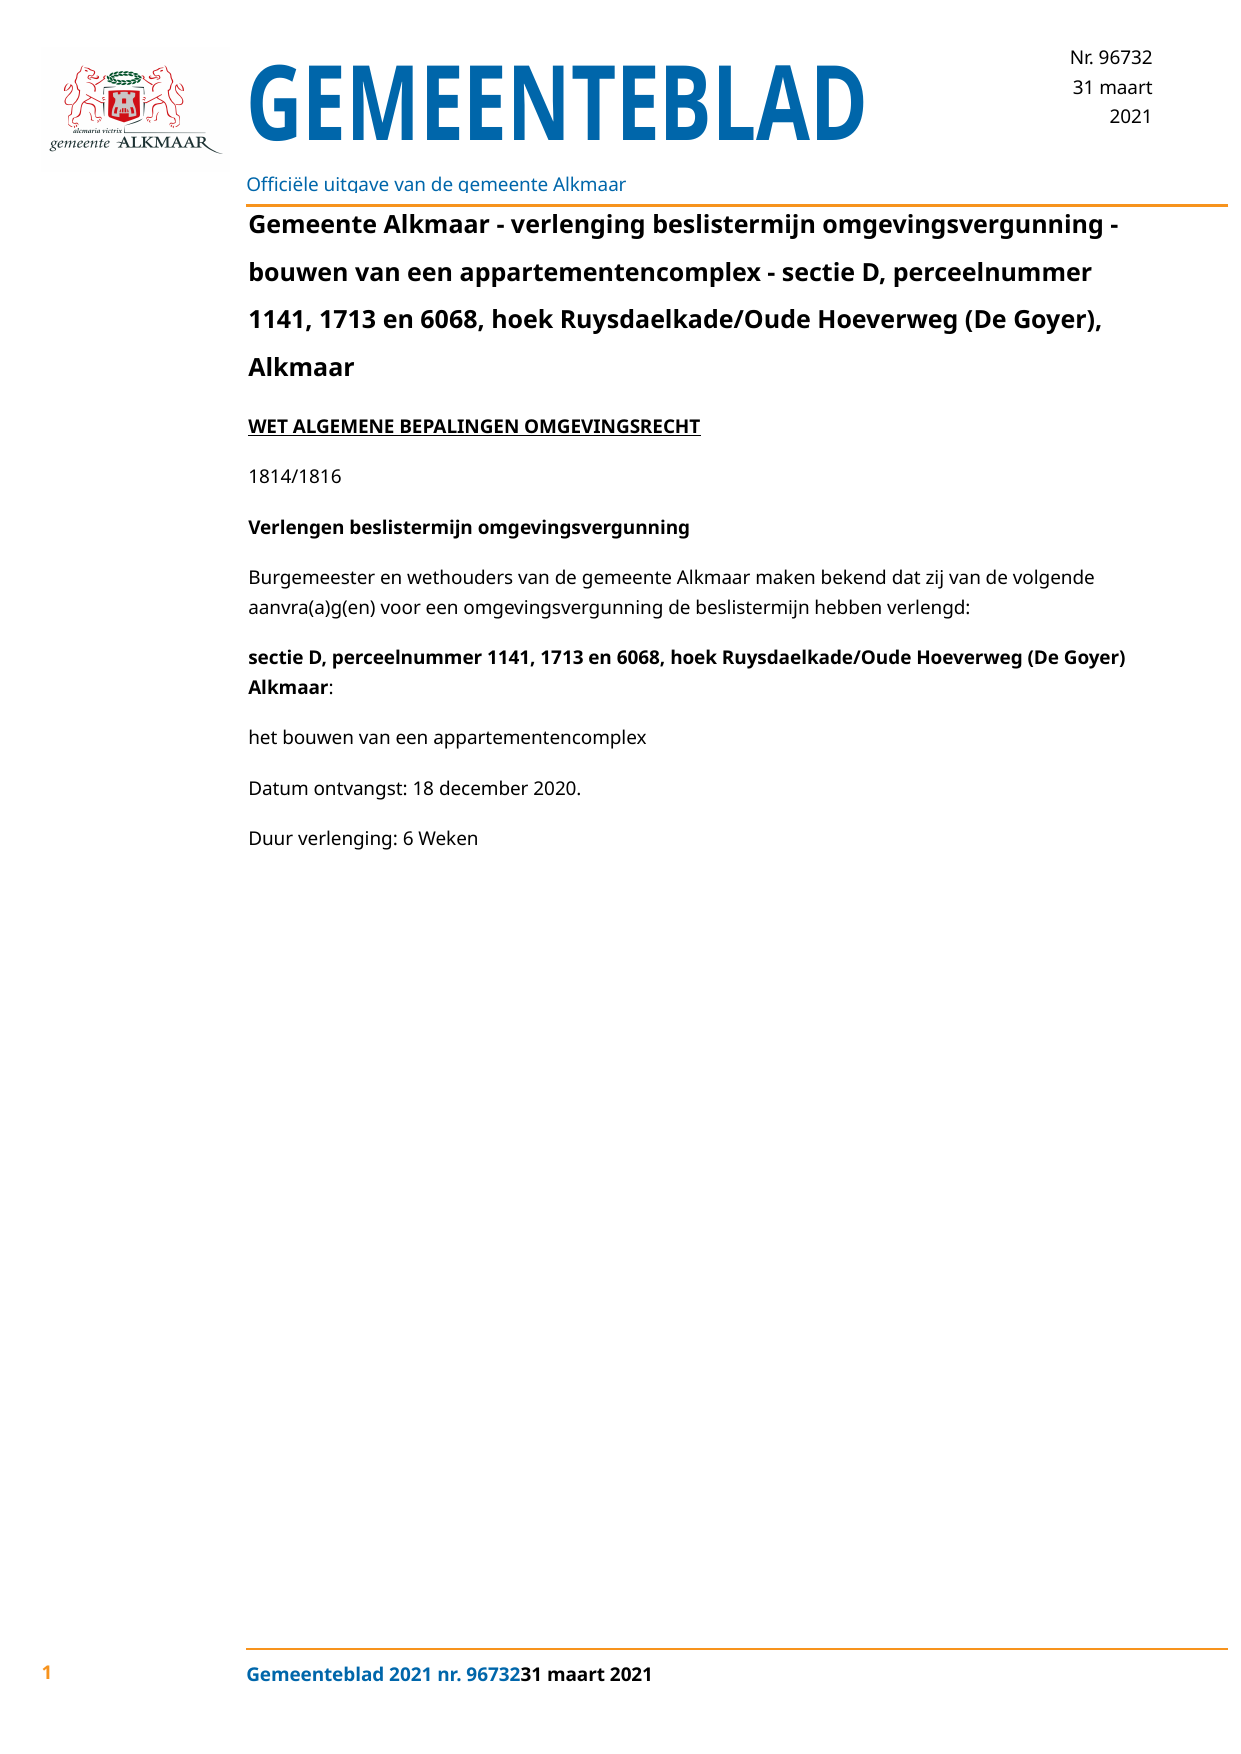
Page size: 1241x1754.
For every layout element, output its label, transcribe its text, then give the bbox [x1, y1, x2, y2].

text Verlengen beslistermijn omgevingsvergunning [248, 514, 1152, 540]
text sectie D, perceelnummer 1141, 1713 en 6068, hoek Ruysdaelkade/Oude Hoeverweg (De Goyer) Alkmaar: [248, 644, 1152, 700]
text het bouwen van een appartementencomplex [248, 724, 1152, 750]
text 1814/1816 [248, 463, 1152, 489]
picture [41, 47, 231, 172]
text WET ALGEMENE BEPALINGEN OMGEVINGSRECHT [248, 413, 1152, 439]
text Gemeente Alkmaar - verlenging beslistermijn omgevingsvergunning - bouwen van een appartementencomplex - sectie D, perceelnummer 1141, 1713 en 6068, hoek Ruysdaelkade/Oude Hoeverweg (De Goyer), Alkmaar [248, 207, 1152, 384]
text Burgemeester en wethouders van de gemeente Alkmaar maken bekend dat zij van de volgende aanvra(a)g(en) voor een omgevingsvergunning de beslistermijn hebben verlengd: [248, 564, 1152, 620]
text Duur verlenging: 6 Weken [248, 825, 1152, 851]
text Datum ontvangst: 18 december 2020. [248, 775, 1152, 801]
